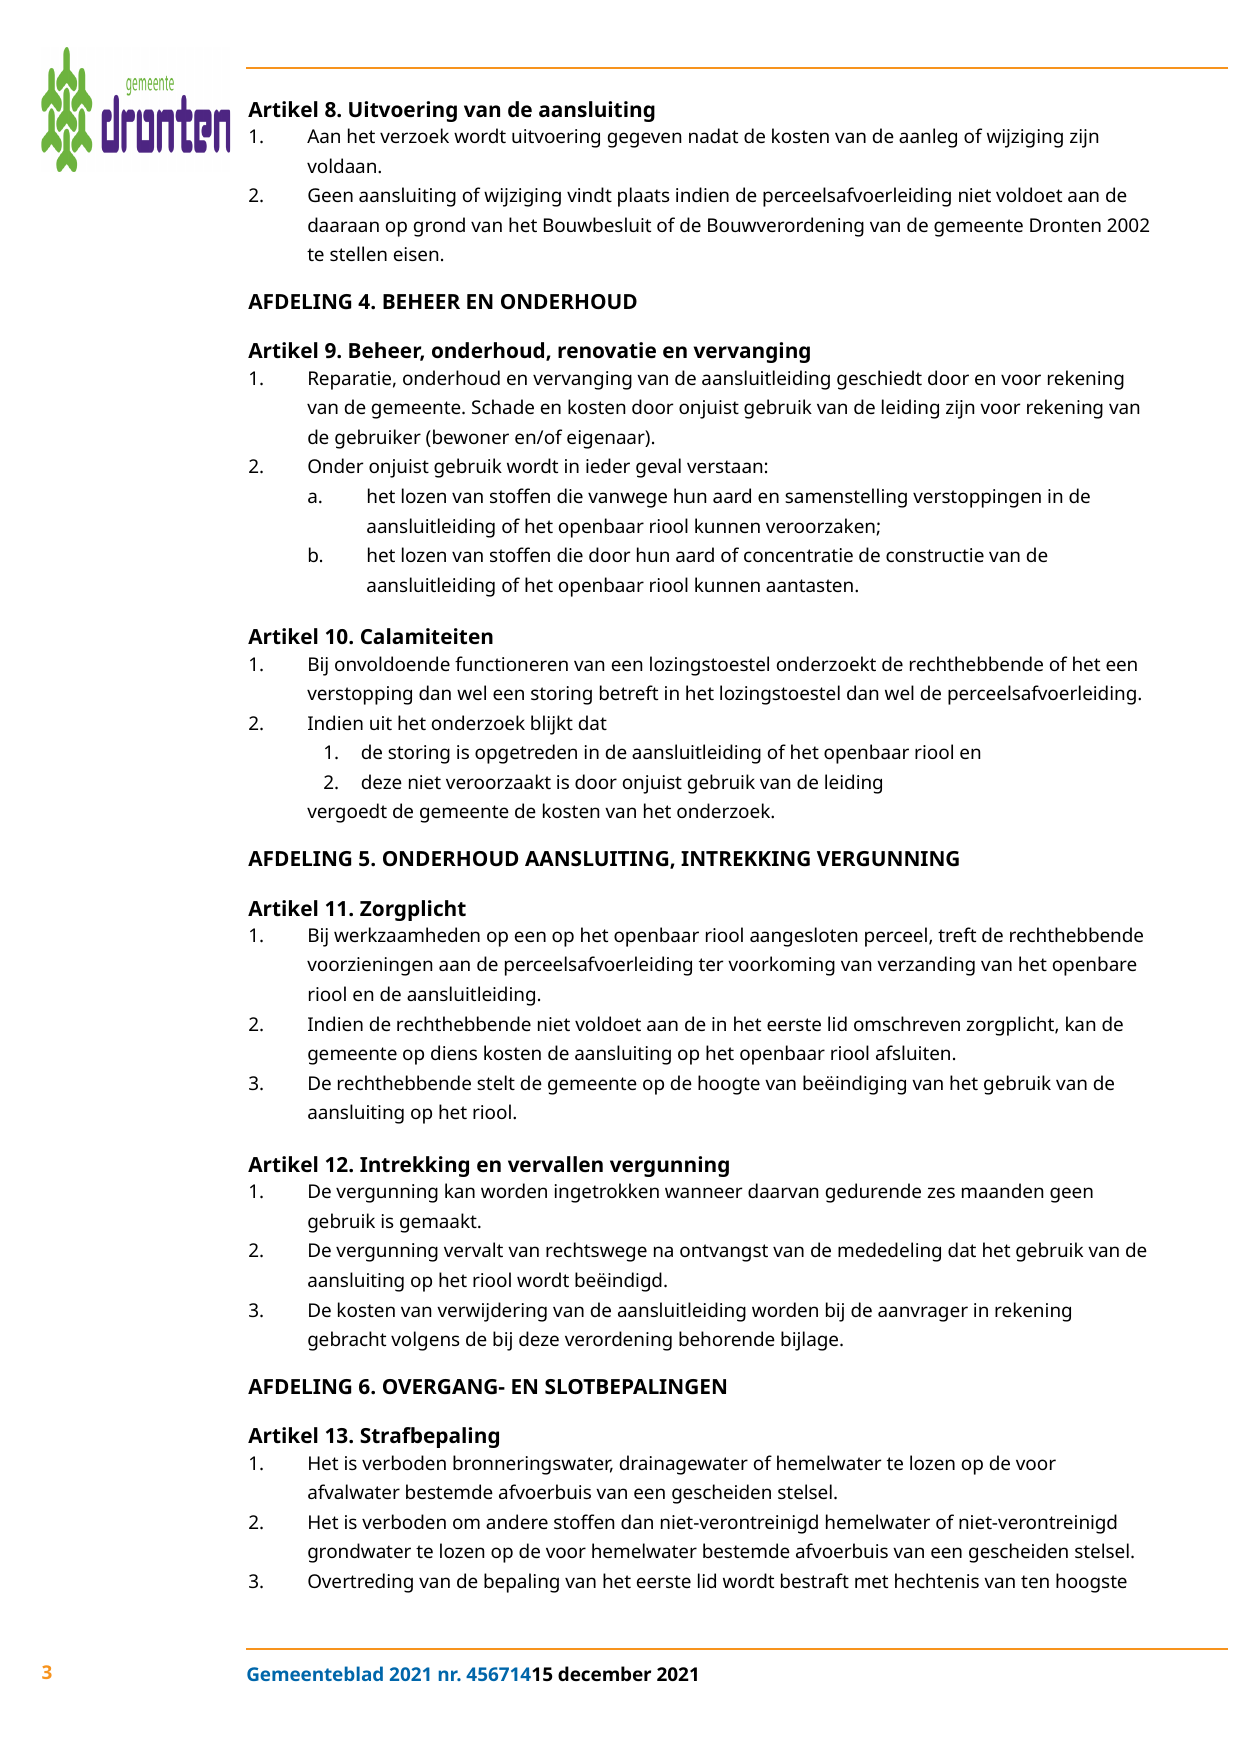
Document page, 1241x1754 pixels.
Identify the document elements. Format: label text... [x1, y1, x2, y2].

list het lozen van stoffen die door hun aard of concentratie de constructie van de aansluitleiding of het openbaar riool kunnen aantasten. [307, 542, 1152, 598]
list De vergunning kan worden ingetrokken wanneer daarvan gedurende zes maanden geen gebruik is gemaakt. [248, 1178, 1152, 1234]
list Bij werkzaamheden op een op het openbaar riool aangesloten perceel, treft de rechthebbende voorzieningen aan de perceelsafvoerleiding ter voorkoming van verzanding van het openbare riool en de aansluitleiding. [248, 922, 1152, 1007]
list De kosten van verwijdering van de aansluitleiding worden bij de aanvrager in rekening gebracht volgens de bij deze verordening behorende bijlage. [248, 1297, 1152, 1352]
list Overtreding van de bepaling van het eerste lid wordt bestraft met hechtenis van ten hoogste [248, 1568, 1152, 1594]
list Onder onjuist gebruik wordt in ieder geval verstaan: [248, 454, 1152, 479]
list Geen aansluiting of wijziging vindt plaats indien de perceelsafvoerleiding niet voldoet aan de daaraan op grond van het Bouwbesluit of de Bouwverordening van de gemeente Dronten 2002 te stellen eisen. [248, 182, 1152, 267]
text Artikel 10. Calamiteiten [248, 622, 1152, 651]
list Indien de rechthebbende niet voldoet aan de in het eerste lid omschreven zorgplicht, kan de gemeente op diens kosten de aansluiting op het openbaar riool afsluiten. [248, 1011, 1152, 1066]
text Artikel 13. Strafbepaling [248, 1421, 1152, 1450]
text Artikel 12. Intrekking en vervallen vergunning [248, 1150, 1152, 1178]
text Artikel 8. Uitvoering van de aansluiting [248, 95, 1152, 123]
text Artikel 11. Zorgplicht [248, 894, 1152, 922]
text AFDELING 6. OVERGANG- EN SLOTBEPALINGEN [248, 1372, 1152, 1400]
list Het is verboden om andere stoffen dan niet-verontreinigd hemelwater of niet-verontreinigd grondwater te lozen op de voor hemelwater bestemde afvoerbuis van een gescheiden stelsel. [248, 1509, 1152, 1564]
list Het is verboden bronneringswater, drainagewater of hemelwater te lozen op de voor afvalwater bestemde afvoerbuis van een gescheiden stelsel. [248, 1450, 1152, 1505]
text AFDELING 4. BEHEER EN ONDERHOUD [248, 287, 1152, 316]
list deze niet veroorzaakt is door onjuist gebruik van de leiding [323, 769, 1152, 795]
list het lozen van stoffen die vanwege hun aard en samenstelling verstoppingen in de aansluitleiding of het openbaar riool kunnen veroorzaken; [307, 483, 1152, 538]
text Artikel 9. Beheer, onderhoud, renovatie en vervanging [248, 336, 1152, 365]
list Reparatie, onderhoud en vervanging van de aansluitleiding geschiedt door en voor rekening van de gemeente. Schade en kosten door onjuist gebruik van de leiding zijn voor rekening van de gebruiker (bewoner en/of eigenaar). [248, 365, 1152, 450]
list De vergunning vervalt van rechtswege na ontvangst van de mededeling dat het gebruik van de aansluiting op het riool wordt beëindigd. [248, 1238, 1152, 1293]
list vergoedt de gemeente de kosten van het onderzoek. [248, 799, 1152, 824]
list De rechthebbende stelt de gemeente op de hoogte van beëindiging van het gebruik van de aansluiting op het riool. [248, 1070, 1152, 1125]
list Aan het verzoek wordt uitvoering gegeven nadat de kosten van de aanleg of wijziging zijn voldaan. [248, 123, 1152, 178]
list Bij onvoldoende functioneren van een lozingstoestel onderzoekt de rechthebbende of het een verstopping dan wel een storing betreft in het lozingstoestel dan wel de perceelsafvoerleiding. [248, 651, 1152, 706]
picture [41, 47, 231, 172]
list Indien uit het onderzoek blijkt dat [248, 710, 1152, 736]
text AFDELING 5. ONDERHOUD AANSLUITING, INTREKKING VERGUNNING [248, 844, 1152, 873]
list de storing is opgetreden in de aansluitleiding of het openbaar riool en [323, 739, 1152, 765]
